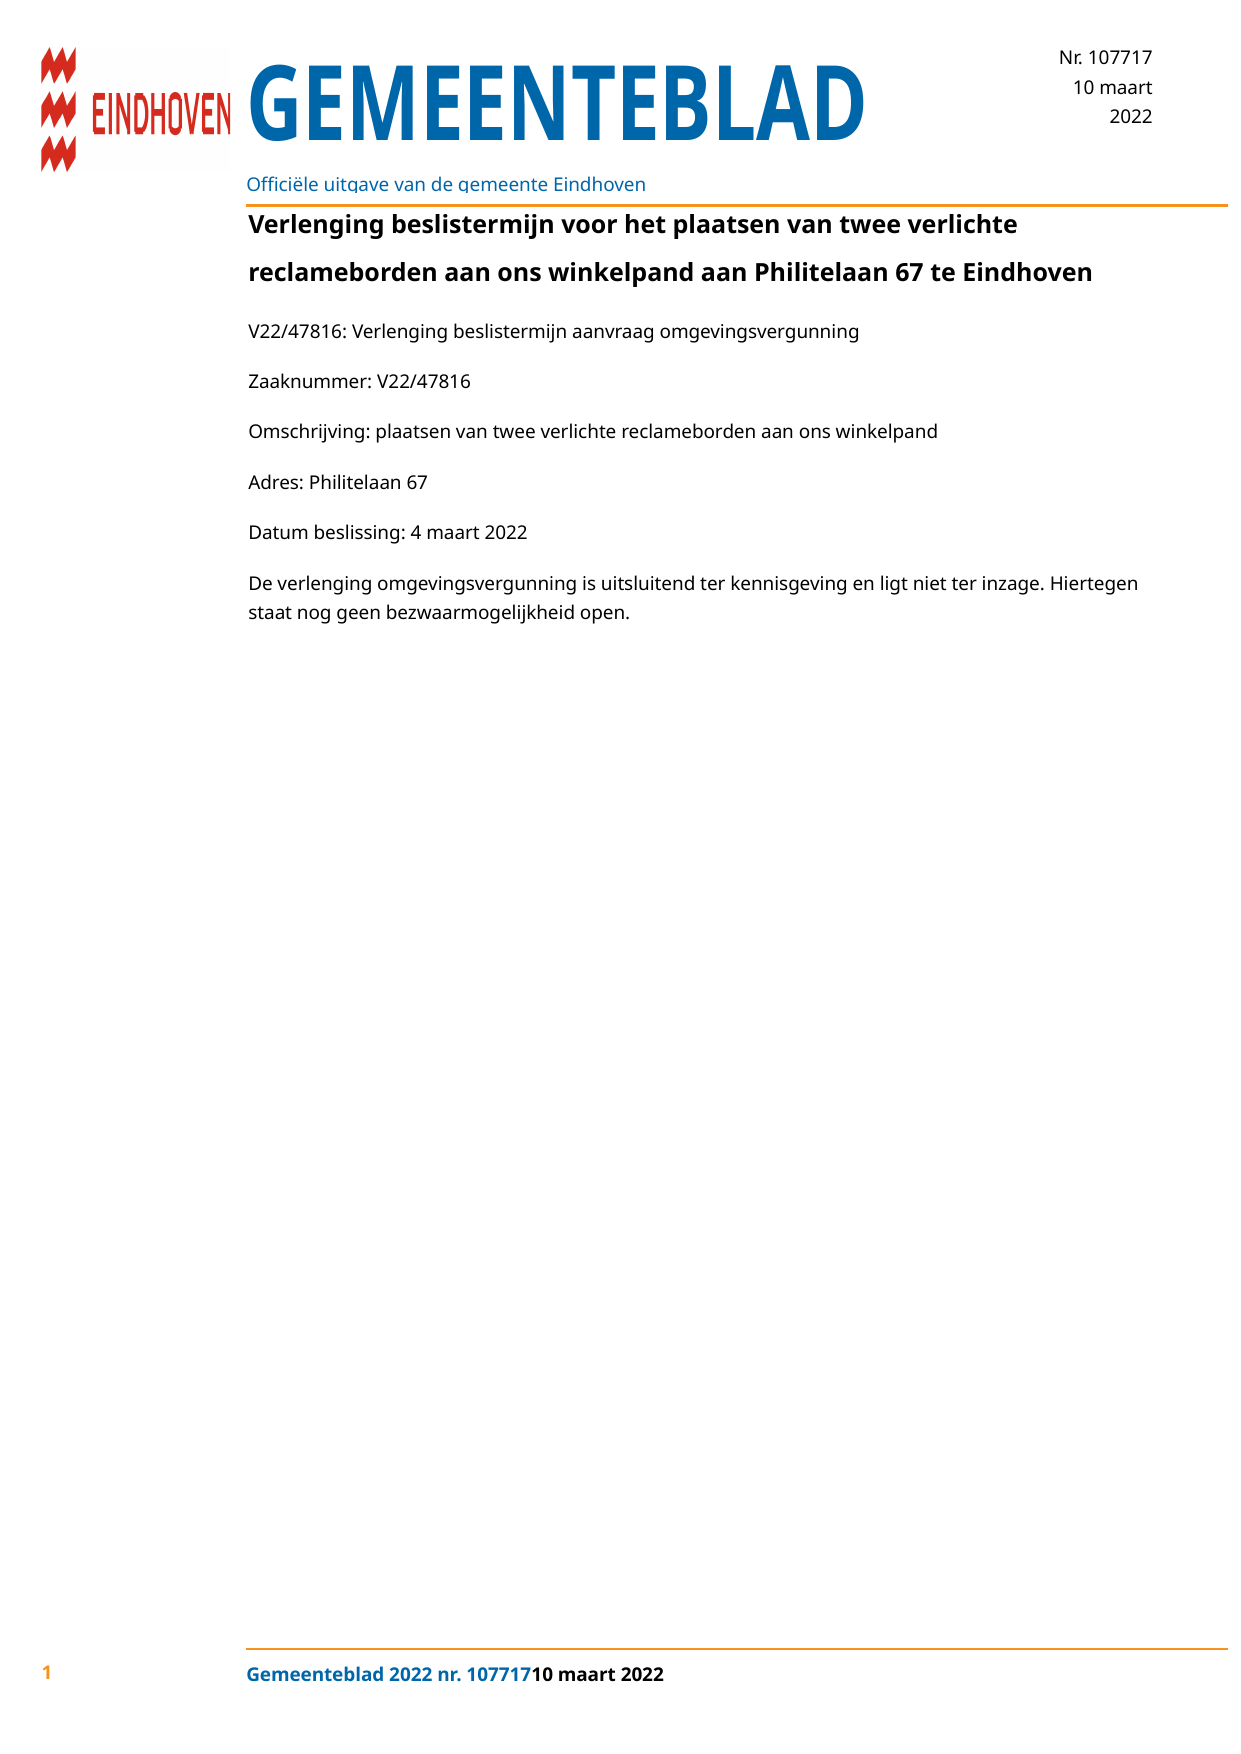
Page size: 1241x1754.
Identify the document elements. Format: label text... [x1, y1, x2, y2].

text V22/47816: Verlenging beslistermijn aanvraag omgevingsvergunning [248, 318, 1152, 344]
text Zaaknummer: V22/47816 [248, 368, 1152, 394]
text Adres: Philitelaan 67 [248, 469, 1152, 495]
text Verlenging beslistermijn voor het plaatsen van twee verlichte reclameborden aan ons winkelpand aan Philitelaan 67 te Eindhoven [248, 207, 1152, 288]
text De verlenging omgevingsvergunning is uitsluitend ter kennisgeving en ligt niet ter inzage. Hiertegen staat nog geen bezwaarmogelijkheid open. [248, 570, 1152, 625]
text Datum beslissing: 4 maart 2022 [248, 519, 1152, 545]
picture [41, 47, 231, 172]
text Omschrijving: plaatsen van twee verlichte reclameborden aan ons winkelpand [248, 419, 1152, 444]
